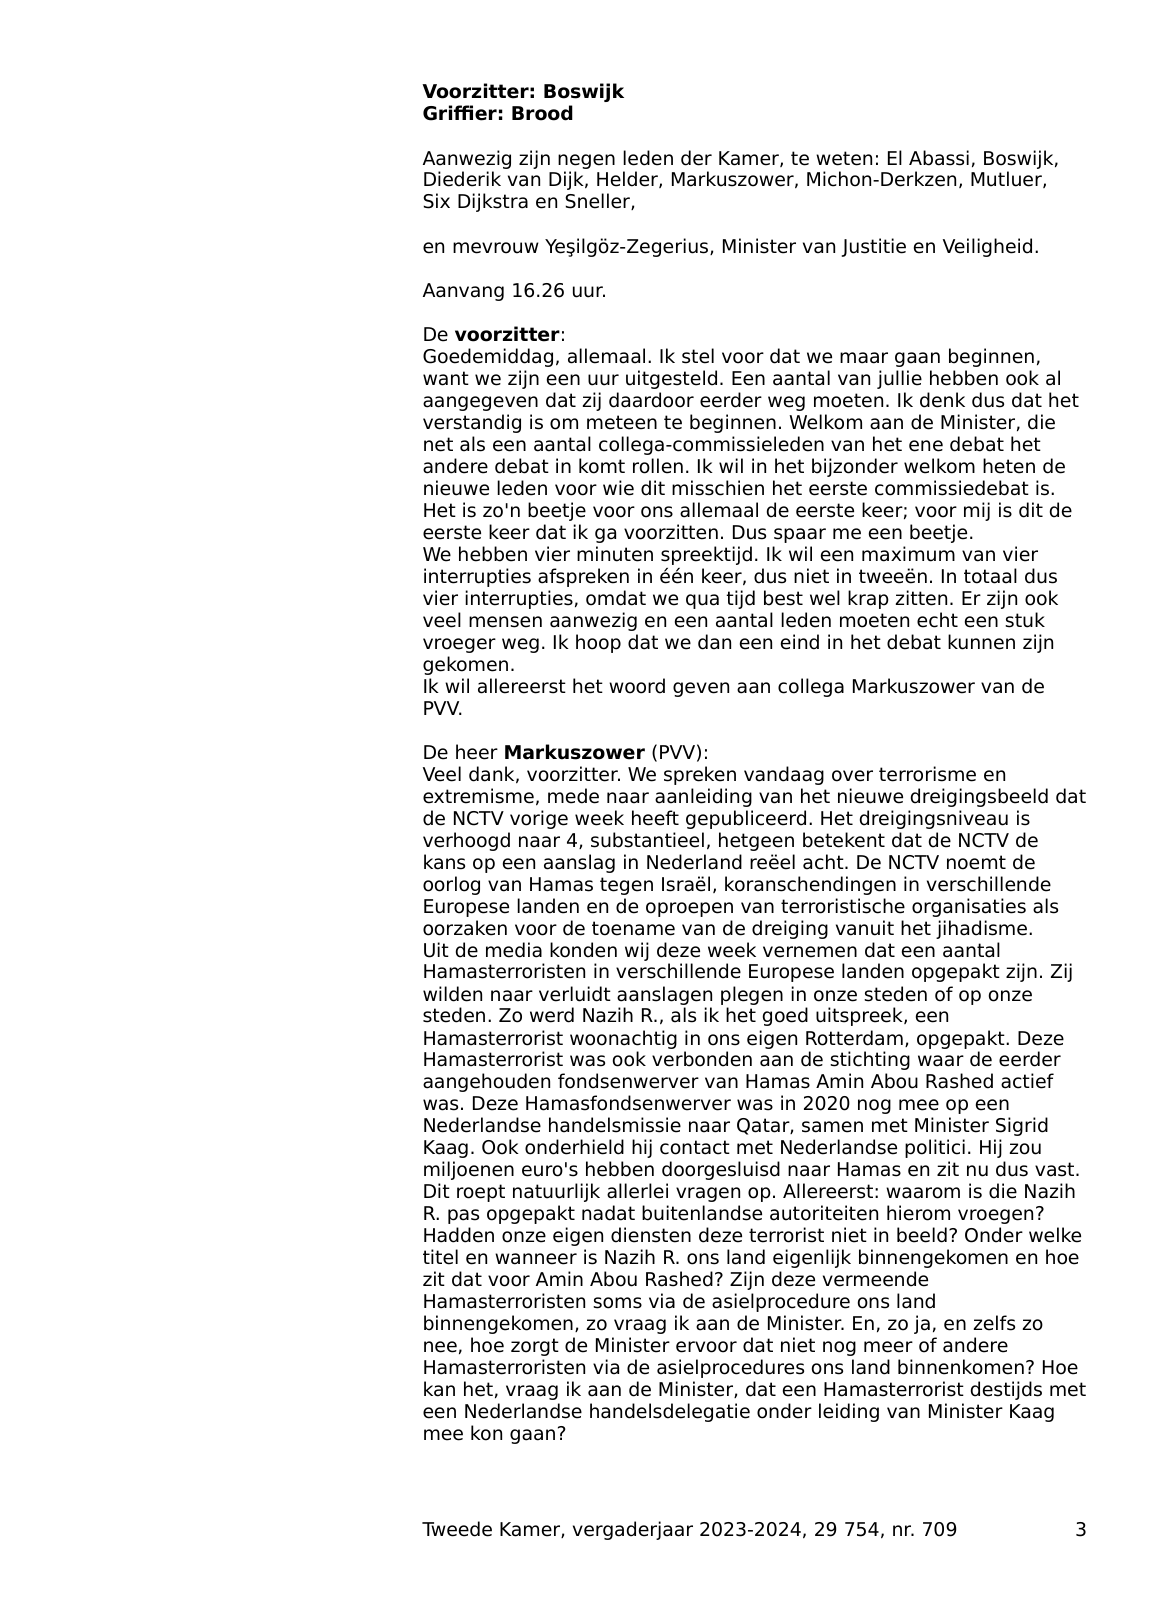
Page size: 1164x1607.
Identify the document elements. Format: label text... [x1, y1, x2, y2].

text Voorzitter: Boswijk [422, 81, 1087, 103]
text Griffier: Brood [422, 103, 1087, 125]
text Veel dank, voorzitter. We spreken vandaag over terrorisme en extremisme, mede naar aanleiding van het nieuwe dreigingsbeeld dat de NCTV vorige week heeft gepubliceerd. Het dreigingsniveau is verhoogd naar 4, substantieel, hetgeen betekent dat de NCTV de kans op een aanslag in Nederland reëel acht. De NCTV noemt de oorlog van Hamas tegen Israël, koranschendingen in verschillende Europese landen en de oproepen van terroristische organisaties als oorzaken voor de toename van de dreiging vanuit het jihadisme. [422, 764, 1087, 939]
text De voorzitter: [422, 324, 1087, 346]
text Ik wil allereerst het woord geven aan collega Markuszower van de PVV. [422, 676, 1087, 719]
text We hebben vier minuten spreektijd. Ik wil een maximum van vier interrupties afspreken in één keer, dus niet in tweeën. In totaal dus vier interrupties, omdat we qua tijd best wel krap zitten. Er zijn ook veel mensen aanwezig en een aantal leden moeten echt een stuk vroeger weg. Ik hoop dat we dan een eind in het debat kunnen zijn gekomen. [422, 544, 1087, 676]
text Goedemiddag, allemaal. Ik stel voor dat we maar gaan beginnen, want we zijn een uur uitgesteld. Een aantal van jullie hebben ook al aangegeven dat zij daardoor eerder weg moeten. Ik denk dus dat het verstandig is om meteen te beginnen. Welkom aan de Minister, die net als een aantal collega-commissieleden van het ene debat het andere debat in komt rollen. Ik wil in het bijzonder welkom heten de nieuwe leden voor wie dit misschien het eerste commissiedebat is. Het is zo'n beetje voor ons allemaal de eerste keer; voor mij is dit de eerste keer dat ik ga voorzitten. Dus spaar me een beetje. [422, 346, 1087, 544]
text De heer Markuszower (PVV): [422, 742, 1087, 764]
text Aanvang 16.26 uur. [422, 280, 1087, 302]
text en mevrouw Yeşilgöz-Zegerius, Minister van Justitie en Veiligheid. [422, 236, 1087, 257]
text Uit de media konden wij deze week vernemen dat een aantal Hamasterroristen in verschillende Europese landen opgepakt zijn. Zij wilden naar verluidt aanslagen plegen in onze steden of op onze steden. Zo werd Nazih R., als ik het goed uitspreek, een Hamasterrorist woonachtig in ons eigen Rotterdam, opgepakt. Deze Hamasterrorist was ook verbonden aan de stichting waar de eerder aangehouden fondsenwerver van Hamas Amin Abou Rashed actief was. Deze Hamasfondsenwerver was in 2020 nog mee op een Nederlandse handelsmissie naar Qatar, samen met Minister Sigrid Kaag. Ook onderhield hij contact met Nederlandse politici. Hij zou miljoenen euro's hebben doorgesluisd naar Hamas en zit nu dus vast. Dit roept natuurlijk allerlei vragen op. Allereerst: waarom is die Nazih R. pas opgepakt nadat buitenlandse autoriteiten hierom vroegen? Hadden onze eigen diensten deze terrorist niet in beeld? Onder welke titel en wanneer is Nazih R. ons land eigenlijk binnengekomen en hoe zit dat voor Amin Abou Rashed? Zijn deze vermeende Hamasterroristen soms via de asielprocedure ons land binnengekomen, zo vraag ik aan de Minister. En, zo ja, en zelfs zo nee, hoe zorgt de Minister ervoor dat niet nog meer of andere Hamasterroristen via de asielprocedures ons land binnenkomen? Hoe kan het, vraag ik aan de Minister, dat een Hamasterrorist destijds met een Nederlandse handelsdelegatie onder leiding van Minister Kaag mee kon gaan? [422, 939, 1087, 1445]
text Aanwezig zijn negen leden der Kamer, te weten: El Abassi, Boswijk, Diederik van Dijk, Helder, Markuszower, Michon-Derkzen, Mutluer, Six Dijkstra en Sneller, [422, 147, 1087, 213]
